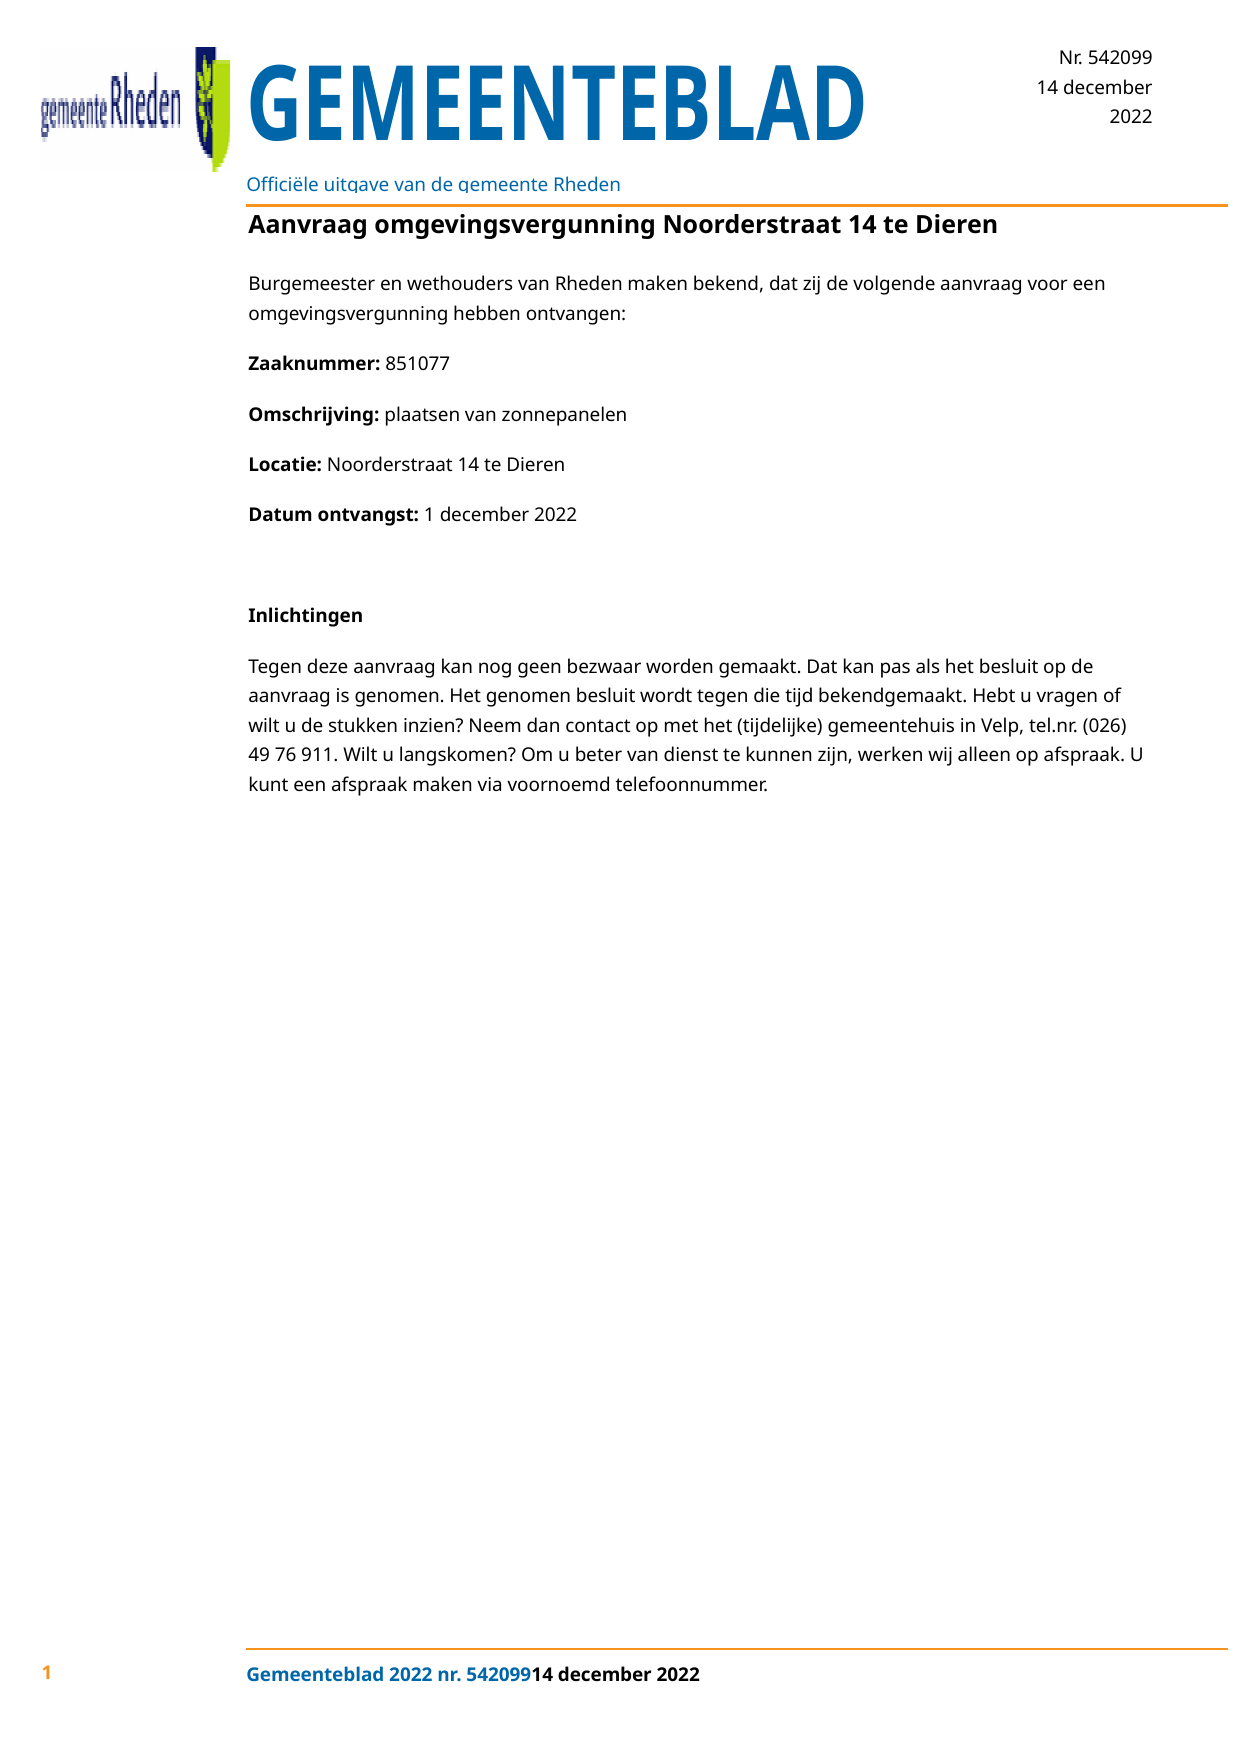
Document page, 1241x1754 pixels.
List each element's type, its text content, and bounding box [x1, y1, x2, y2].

text Locatie: Noorderstraat 14 te Dieren [248, 451, 1152, 477]
picture [41, 47, 231, 172]
text Omschrijving: plaatsen van zonnepanelen [248, 401, 1152, 426]
text Zaaknummer: 851077 [248, 350, 1152, 376]
text Inlichtingen [248, 602, 1152, 628]
text Tegen deze aanvraag kan nog geen bezwaar worden gemaakt. Dat kan pas als het besluit op de aanvraag is genomen. Het genomen besluit wordt tegen die tijd bekendgemaakt. Hebt u vragen of wilt u de stukken inzien? Neem dan contact op met het (tijdelijke) gemeentehuis in Velp, tel.nr. (026) 49 76 911. Wilt u langskomen? Om u beter van dienst te kunnen zijn, werken wij alleen op afspraak. U kunt een afspraak maken via voornoemd telefoonnummer. [248, 653, 1152, 797]
text Datum ontvangst: 1 december 2022 [248, 502, 1152, 527]
text Aanvraag omgevingsvergunning Noorderstraat 14 te Dieren [248, 207, 1152, 241]
text Burgemeester en wethouders van Rheden maken bekend, dat zij de volgende aanvraag voor een omgevingsvergunning hebben ontvangen: [248, 270, 1152, 326]
